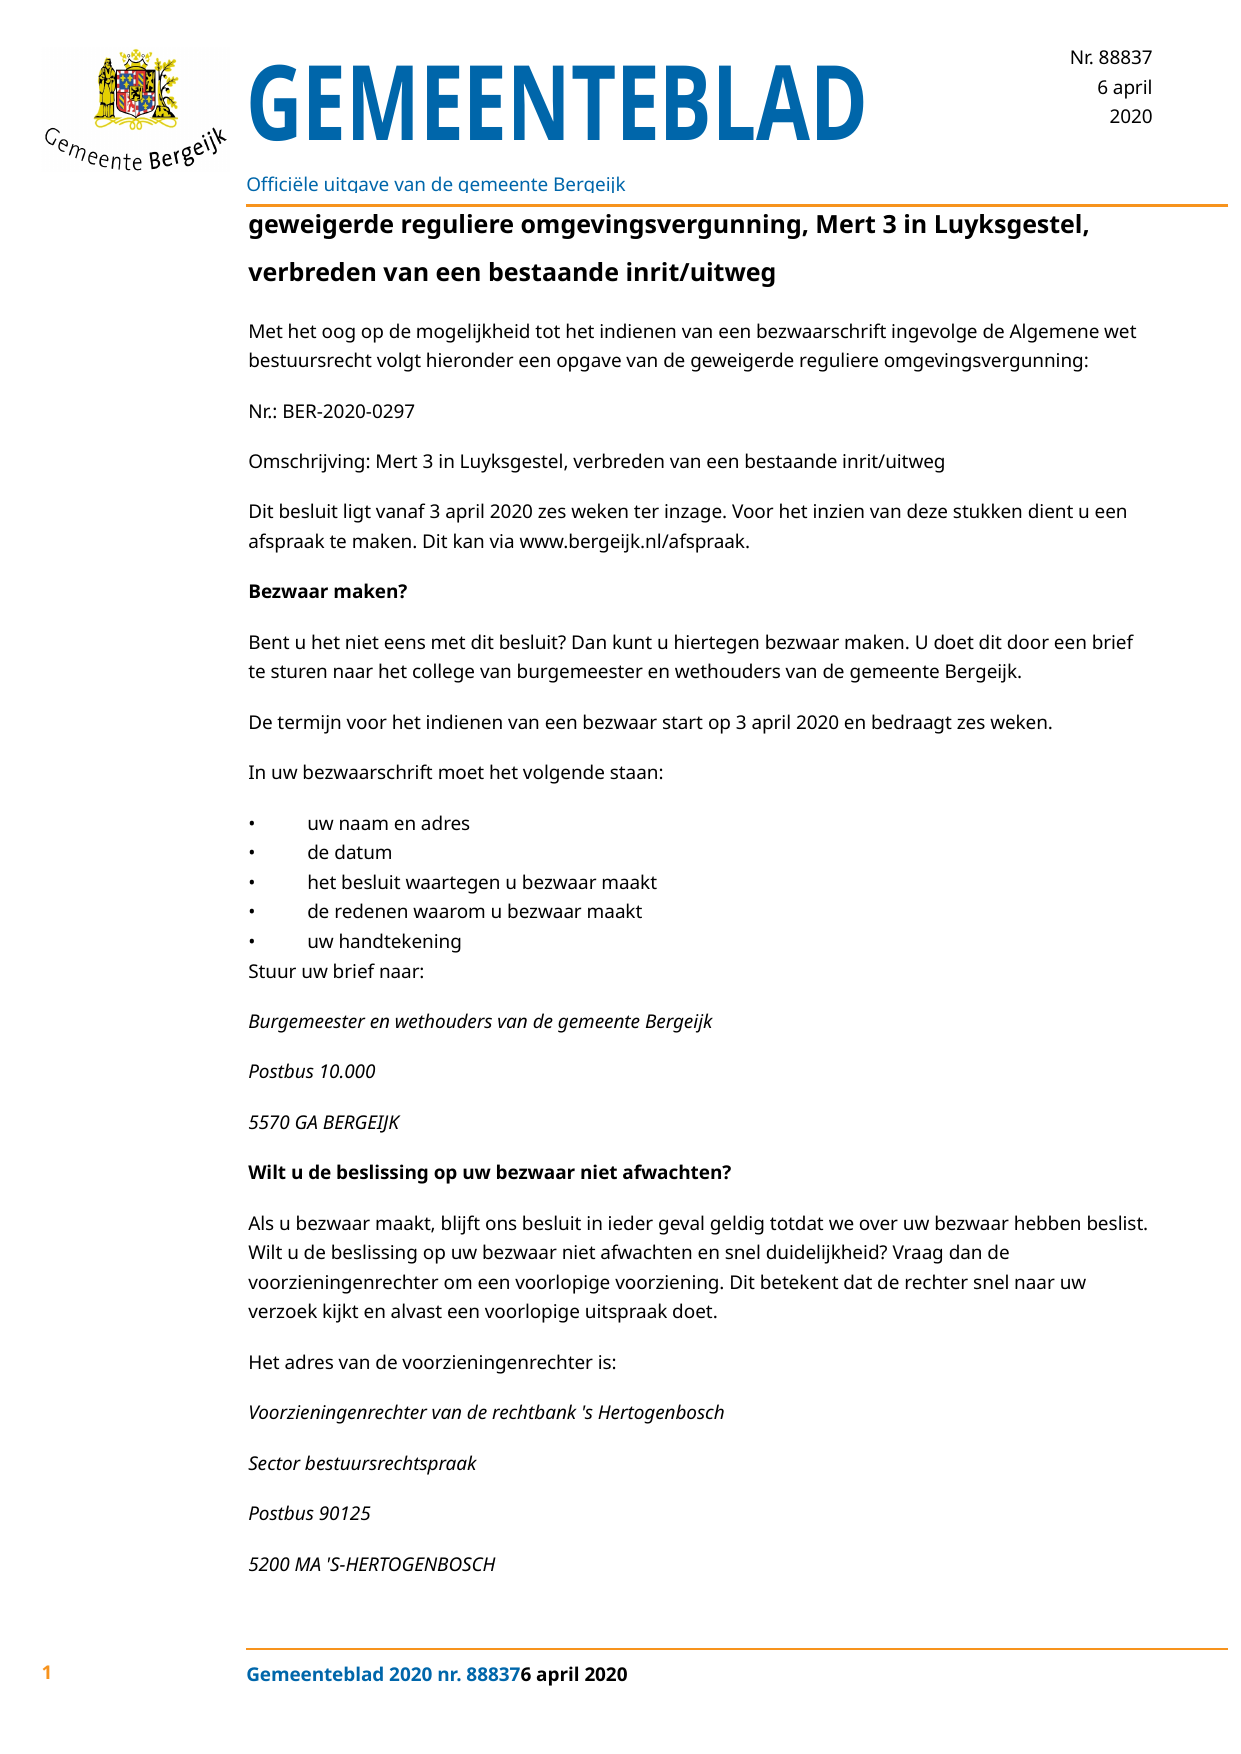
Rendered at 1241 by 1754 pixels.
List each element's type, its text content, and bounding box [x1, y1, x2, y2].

text Omschrijving: Mert 3 in Luyksgestel, verbreden van een bestaande inrit/uitweg [248, 448, 1152, 474]
text Postbus 90125 [248, 1500, 1152, 1526]
text Met het oog op de mogelijkheid tot het indienen van een bezwaarschrift ingevolge de Algemene wet bestuursrecht volgt hieronder een opgave van de geweigerde reguliere omgevingsvergunning: [248, 318, 1152, 373]
picture [41, 47, 231, 172]
text Sector bestuursrechtspraak [248, 1450, 1152, 1476]
text Als u bezwaar maakt, blijft ons besluit in ieder geval geldig totdat we over uw bezwaar hebben beslist. Wilt u de beslissing op uw bezwaar niet afwachten en snel duidelijkheid? Vraag dan de voorzieningenrechter om een voorlopige voorziening. Dit betekent dat de rechter snel naar uw verzoek kijkt en alvast een voorlopige uitspraak doet. [248, 1210, 1152, 1324]
list de redenen waarom u bezwaar maakt [248, 899, 1152, 924]
list het besluit waartegen u bezwaar maakt [248, 869, 1152, 895]
text Voorzieningenrechter van de rechtbank 's Hertogenbosch [248, 1399, 1152, 1425]
text Stuur uw brief naar: [248, 958, 1152, 984]
text Bent u het niet eens met dit besluit? Dan kunt u hiertegen bezwaar maken. U doet dit door een brief te sturen naar het college van burgemeester en wethouders van de gemeente Bergeijk. [248, 629, 1152, 684]
list uw naam en adres [248, 810, 1152, 836]
text Dit besluit ligt vanaf 3 april 2020 zes weken ter inzage. Voor het inzien van deze stukken dient u een afspraak te maken. Dit kan via www.bergeijk.nl/afspraak. [248, 499, 1152, 554]
text Nr.: BER-2020-0297 [248, 398, 1152, 424]
text De termijn voor het indienen van een bezwaar start op 3 april 2020 en bedraagt zes weken. [248, 709, 1152, 735]
text In uw bezwaarschrift moet het volgende staan: [248, 759, 1152, 785]
text Het adres van de voorzieningenrechter is: [248, 1349, 1152, 1375]
text Burgemeester en wethouders van de gemeente Bergeijk [248, 1008, 1152, 1034]
text 5570 GA BERGEIJK [248, 1109, 1152, 1135]
text Postbus 10.000 [248, 1059, 1152, 1084]
list uw handtekening [248, 928, 1152, 954]
text Wilt u de beslissing op uw bezwaar niet afwachten? [248, 1159, 1152, 1185]
text 5200 MA 'S-HERTOGENBOSCH [248, 1551, 1152, 1577]
text geweigerde reguliere omgevingsvergunning, Mert 3 in Luyksgestel, verbreden van een bestaande inrit/uitweg [248, 207, 1152, 288]
list de datum [248, 839, 1152, 865]
text Bezwaar maken? [248, 579, 1152, 604]
